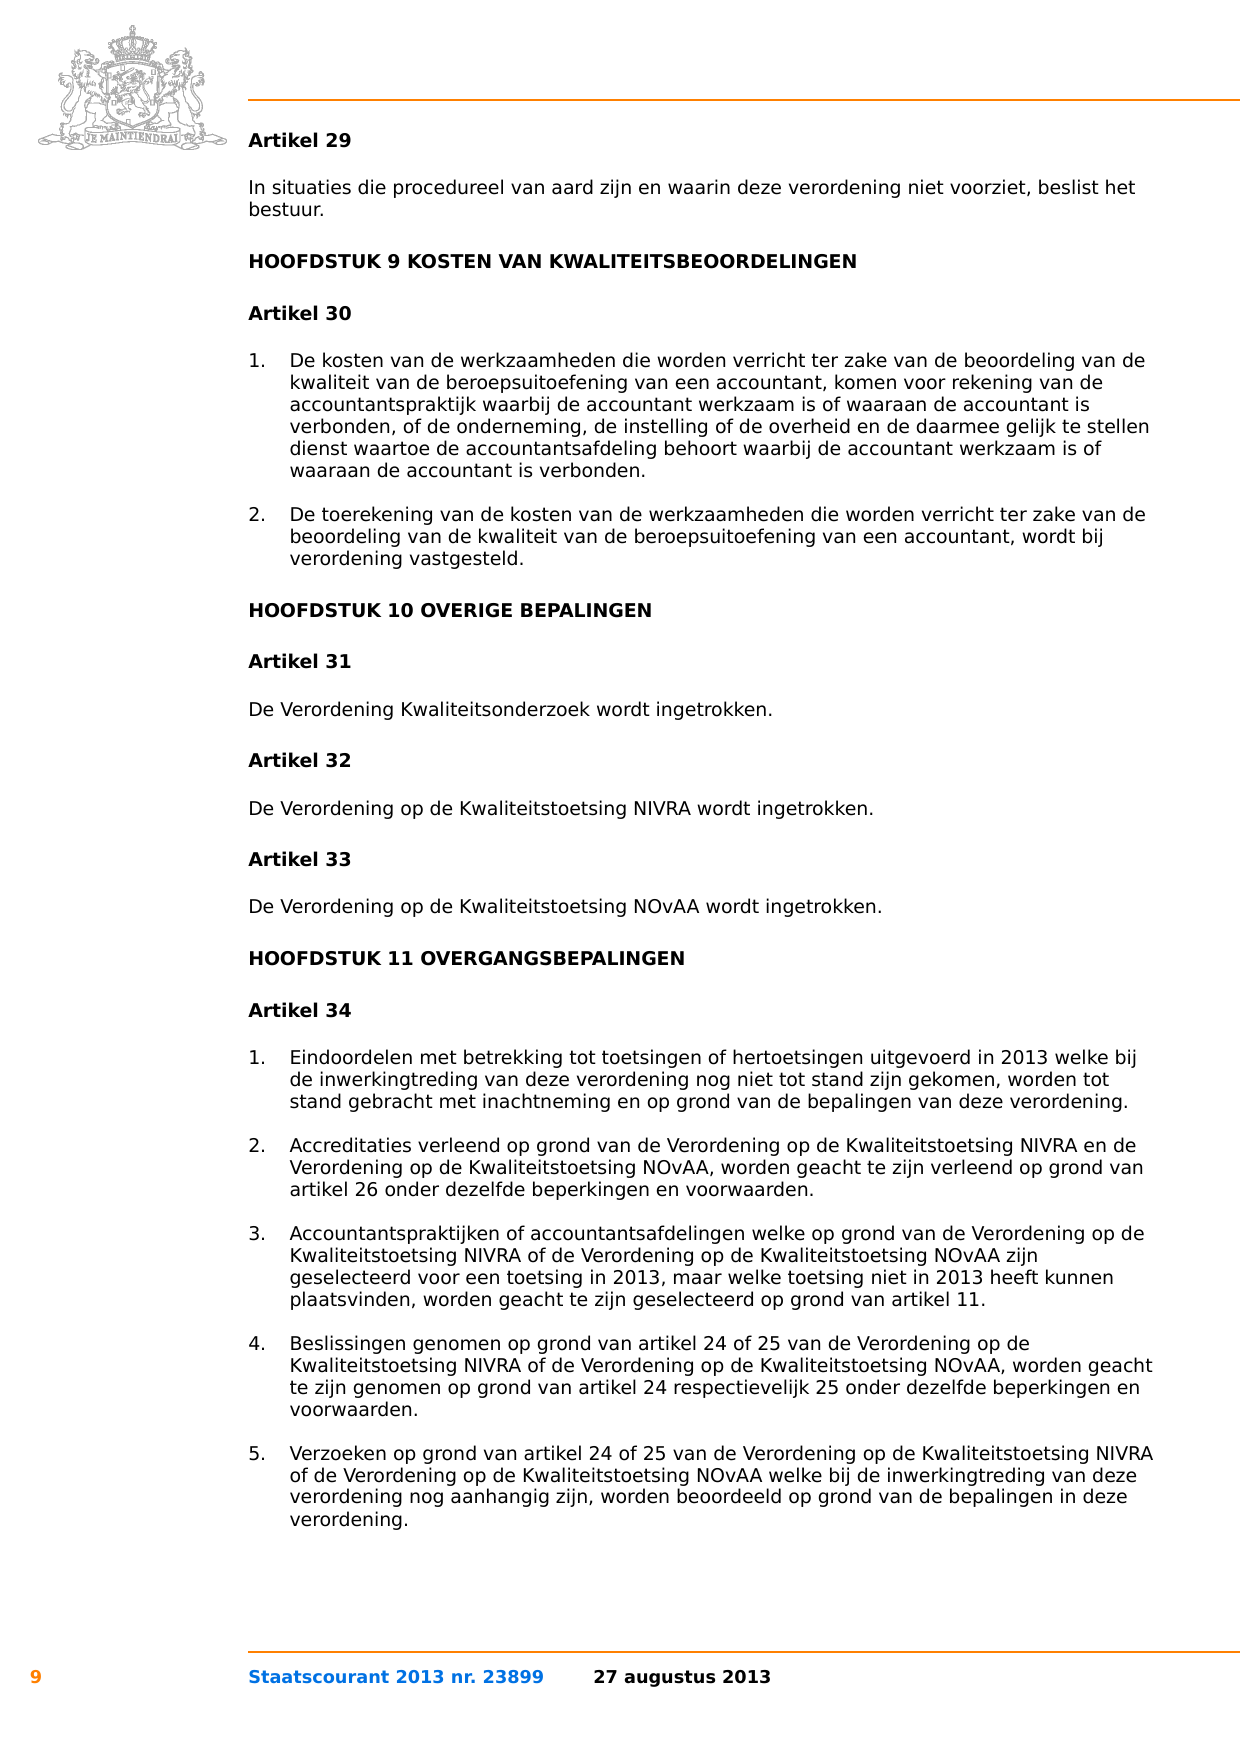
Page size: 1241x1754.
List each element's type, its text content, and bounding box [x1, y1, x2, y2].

subtitle HOOFDSTUK 9 KOSTEN VAN KWALITEITSBEOORDELINGEN [248, 251, 1163, 273]
text 2. Accreditaties verleend op grond van de Verordening op de Kwaliteitstoetsing NIVRA en de Verordening op de Kwaliteitstoetsing NOvAA, worden geacht te zijn verleend op grond van artikel 26 onder dezelfde beperkingen en voorwaarden. [248, 1135, 1163, 1201]
text In situaties die procedureel van aard zijn en waarin deze verordening niet voorziet, beslist het bestuur. [248, 177, 1163, 221]
text 2. De toerekening van de kosten van de werkzaamheden die worden verricht ter zake van de beoordeling van de kwaliteit van de beroepsuitoefening van een accountant, wordt bij verordening vastgesteld. [248, 503, 1163, 569]
subtitle HOOFDSTUK 11 OVERGANGSBEPALINGEN [248, 948, 1163, 970]
subtitle HOOFDSTUK 10 OVERIGE BEPALINGEN [248, 599, 1163, 621]
text De Verordening op de Kwaliteitstoetsing NIVRA wordt ingetrokken. [248, 797, 1163, 819]
picture [38, 25, 227, 150]
text 4. Beslissingen genomen op grond van artikel 24 of 25 van de Verordening op de Kwaliteitstoetsing NIVRA of de Verordening op de Kwaliteitstoetsing NOvAA, worden geacht te zijn genomen op grond van artikel 24 respectievelijk 25 onder dezelfde beperkingen en voorwaarden. [248, 1333, 1163, 1421]
text 1. De kosten van de werkzaamheden die worden verricht ter zake van de beoordeling van de kwaliteit van de beroepsuitoefening van een accountant, komen voor rekening van de accountantspraktijk waarbij de accountant werkzaam is of waaraan de accountant is verbonden, of de onderneming, de instelling of de overheid en de daarmee gelijk te stellen dienst waartoe de accountantsafdeling behoort waarbij de accountant werkzaam is of waaraan de accountant is verbonden. [248, 350, 1163, 482]
text 5. Verzoeken op grond van artikel 24 of 25 van de Verordening op de Kwaliteitstoetsing NIVRA of de Verordening op de Kwaliteitstoetsing NOvAA welke bij de inwerkingtreding van deze verordening nog aanhangig zijn, worden beoordeeld op grond van de bepalingen in deze verordening. [248, 1442, 1163, 1530]
text 1. Eindoordelen met betrekking tot toetsingen of hertoetsingen uitgevoerd in 2013 welke bij de inwerkingtreding van deze verordening nog niet tot stand zijn gekomen, worden tot stand gebracht met inachtneming en op grond van de bepalingen van deze verordening. [248, 1047, 1163, 1113]
subtitle Artikel 34 [248, 1000, 1163, 1022]
subtitle Artikel 30 [248, 303, 1163, 325]
subtitle Artikel 33 [248, 849, 1163, 871]
subtitle Artikel 31 [248, 651, 1163, 673]
text De Verordening op de Kwaliteitstoetsing NOvAA wordt ingetrokken. [248, 896, 1163, 918]
subtitle Artikel 29 [248, 130, 1163, 152]
text 3. Accountantspraktijken of accountantsafdelingen welke op grond van de Verordening op de Kwaliteitstoetsing NIVRA of de Verordening op de Kwaliteitstoetsing NOvAA zijn geselecteerd voor een toetsing in 2013, maar welke toetsing niet in 2013 heeft kunnen plaatsvinden, worden geacht te zijn geselecteerd op grond van artikel 11. [248, 1223, 1163, 1311]
text De Verordening Kwaliteitsonderzoek wordt ingetrokken. [248, 698, 1163, 720]
subtitle Artikel 32 [248, 750, 1163, 772]
